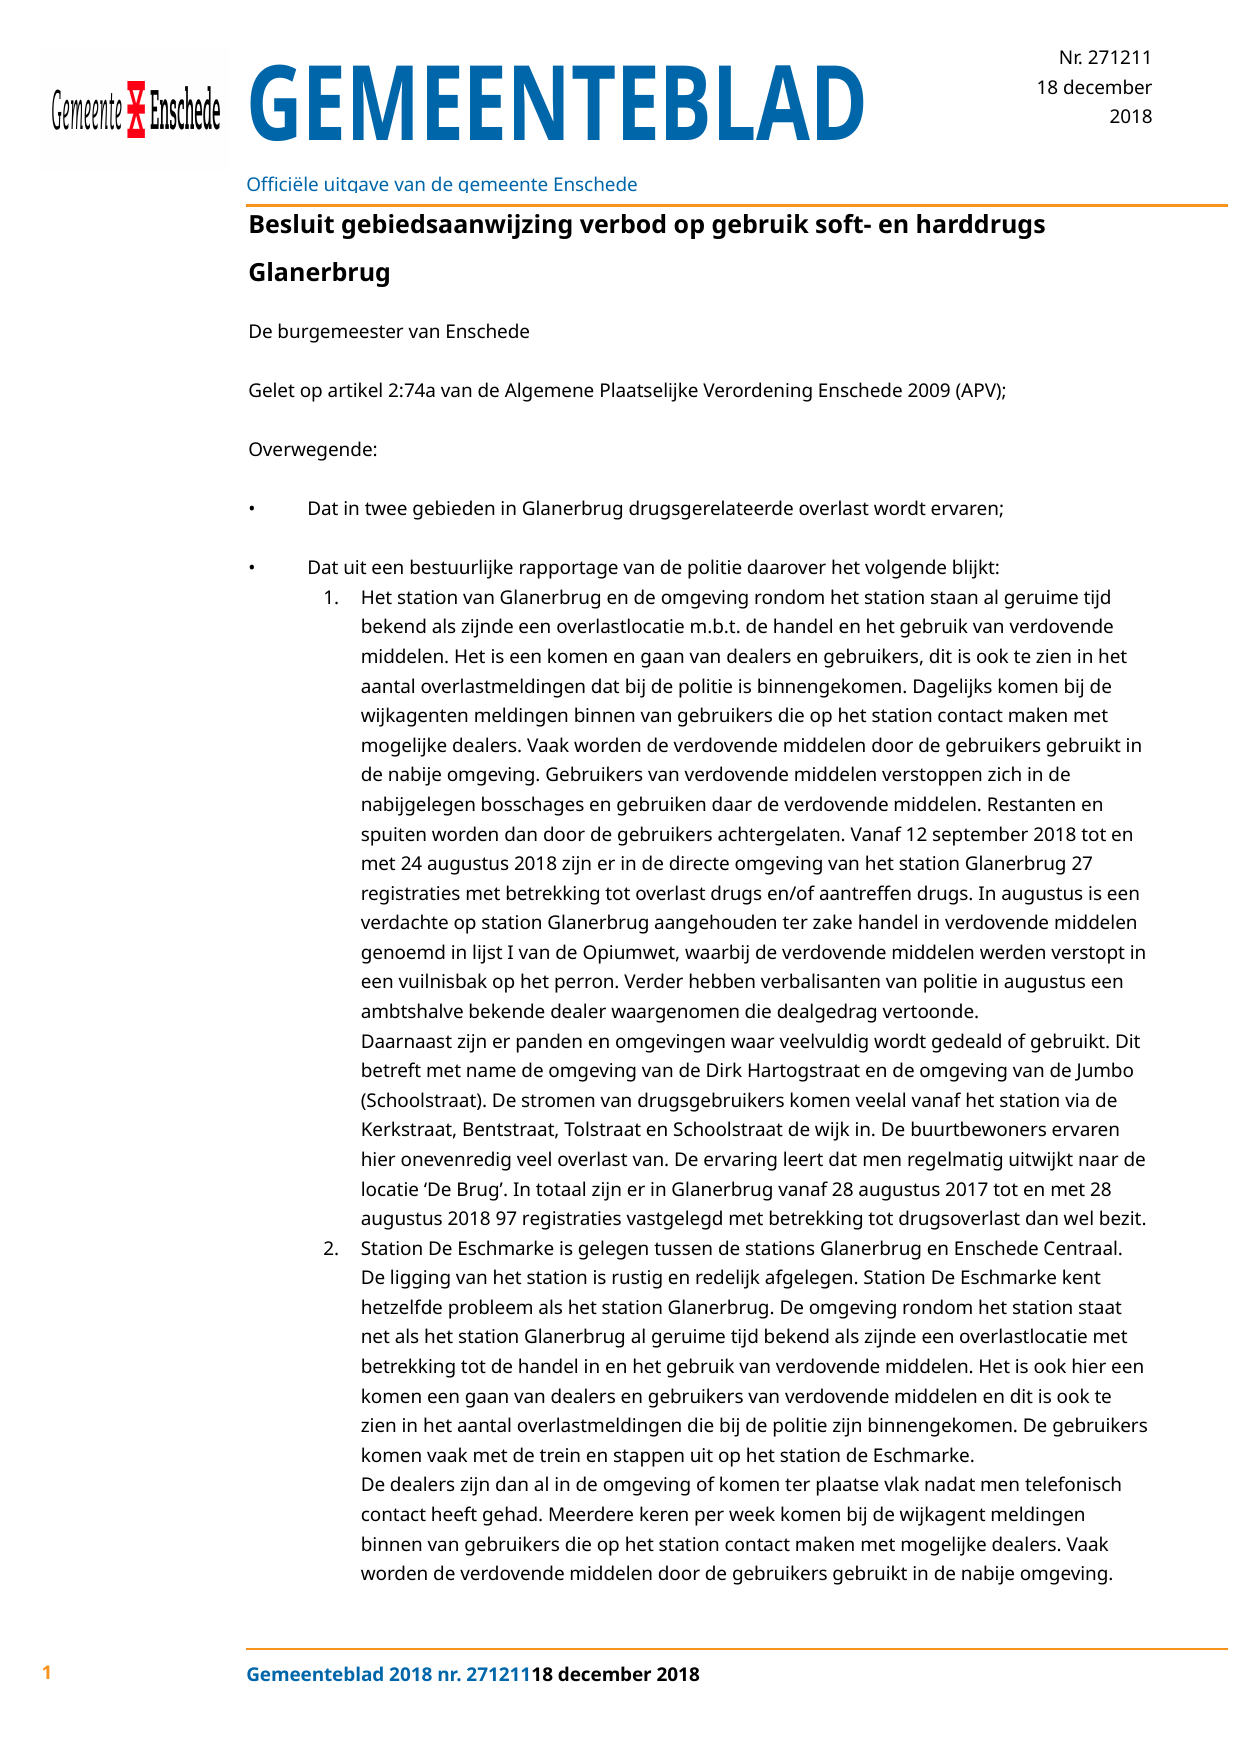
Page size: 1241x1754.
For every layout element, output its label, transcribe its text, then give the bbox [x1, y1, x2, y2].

picture [41, 47, 231, 172]
list Dat in twee gebieden in Glanerbrug drugsgerelateerde overlast wordt ervaren; [248, 495, 1152, 521]
text De burgemeester van Enschede [248, 318, 1152, 344]
list Het station van Glanerbrug en de omgeving rondom het station staan al geruime tijd bekend als zijnde een overlastlocatie m.b.t. de handel en het gebruik van verdovende middelen. Het is een komen en gaan van dealers en gebruikers, dit is ook te zien in het aantal overlastmeldingen dat bij de politie is binnengekomen. Dagelijks komen bij de wijkagenten meldingen binnen van gebruikers die op het station contact maken met mogelijke dealers. Vaak worden de verdovende middelen door de gebruikers gebruikt in de nabije omgeving. Gebruikers van verdovende middelen verstoppen zich in de nabijgelegen bosschages en gebruiken daar de verdovende middelen. Restanten en spuiten worden dan door de gebruikers achtergelaten. Vanaf 12 september 2018 tot en met 24 augustus 2018 zijn er in de directe omgeving van het station Glanerbrug 27 registraties met betrekking tot overlast drugs en/of aantreffen drugs. In augustus is een verdachte op station Glanerbrug aangehouden ter zake handel in verdovende middelen genoemd in lijst I van de Opiumwet, waarbij de verdovende middelen werden verstopt in een vuilnisbak op het perron. Verder hebben verbalisanten van politie in augustus een ambtshalve bekende dealer waargenomen die dealgedrag vertoonde. [323, 584, 1152, 1024]
list De dealers zijn dan al in de omgeving of komen ter plaatse vlak nadat men telefonisch contact heeft gehad. Meerdere keren per week komen bij de wijkagent meldingen binnen van gebruikers die op het station contact maken met mogelijke dealers. Vaak worden de verdovende middelen door de gebruikers gebruikt in de nabije omgeving. [323, 1472, 1152, 1586]
list Station De Eschmarke is gelegen tussen de stations Glanerbrug en Enschede Centraal. De ligging van het station is rustig en redelijk afgelegen. Station De Eschmarke kent hetzelfde probleem als het station Glanerbrug. De omgeving rondom het station staat net als het station Glanerbrug al geruime tijd bekend als zijnde een overlastlocatie met betrekking tot de handel in en het gebruik van verdovende middelen. Het is ook hier een komen een gaan van dealers en gebruikers van verdovende middelen en dit is ook te zien in het aantal overlastmeldingen die bij de politie zijn binnengekomen. De gebruikers komen vaak met de trein en stappen uit op het station de Eschmarke. [323, 1235, 1152, 1468]
text Besluit gebiedsaanwijzing verbod op gebruik soft- en harddrugs Glanerbrug [248, 207, 1152, 288]
text Overwegende: [248, 436, 1152, 462]
list Dat uit een bestuurlijke rapportage van de politie daarover het volgende blijkt: [248, 554, 1152, 580]
text Gelet op artikel 2:74a van de Algemene Plaatselijke Verordening Enschede 2009 (APV); [248, 377, 1152, 403]
list Daarnaast zijn er panden en omgevingen waar veelvuldig wordt gedeald of gebruikt. Dit betreft met name de omgeving van de Dirk Hartogstraat en de omgeving van de Jumbo (Schoolstraat). De stromen van drugsgebruikers komen veelal vanaf het station via de Kerkstraat, Bentstraat, Tolstraat en Schoolstraat de wijk in. De buurtbewoners ervaren hier onevenredig veel overlast van. De ervaring leert dat men regelmatig uitwijkt naar de locatie ‘De Brug’. In totaal zijn er in Glanerbrug vanaf 28 augustus 2017 tot en met 28 augustus 2018 97 registraties vastgelegd met betrekking tot drugsoverlast dan wel bezit. [323, 1028, 1152, 1231]
